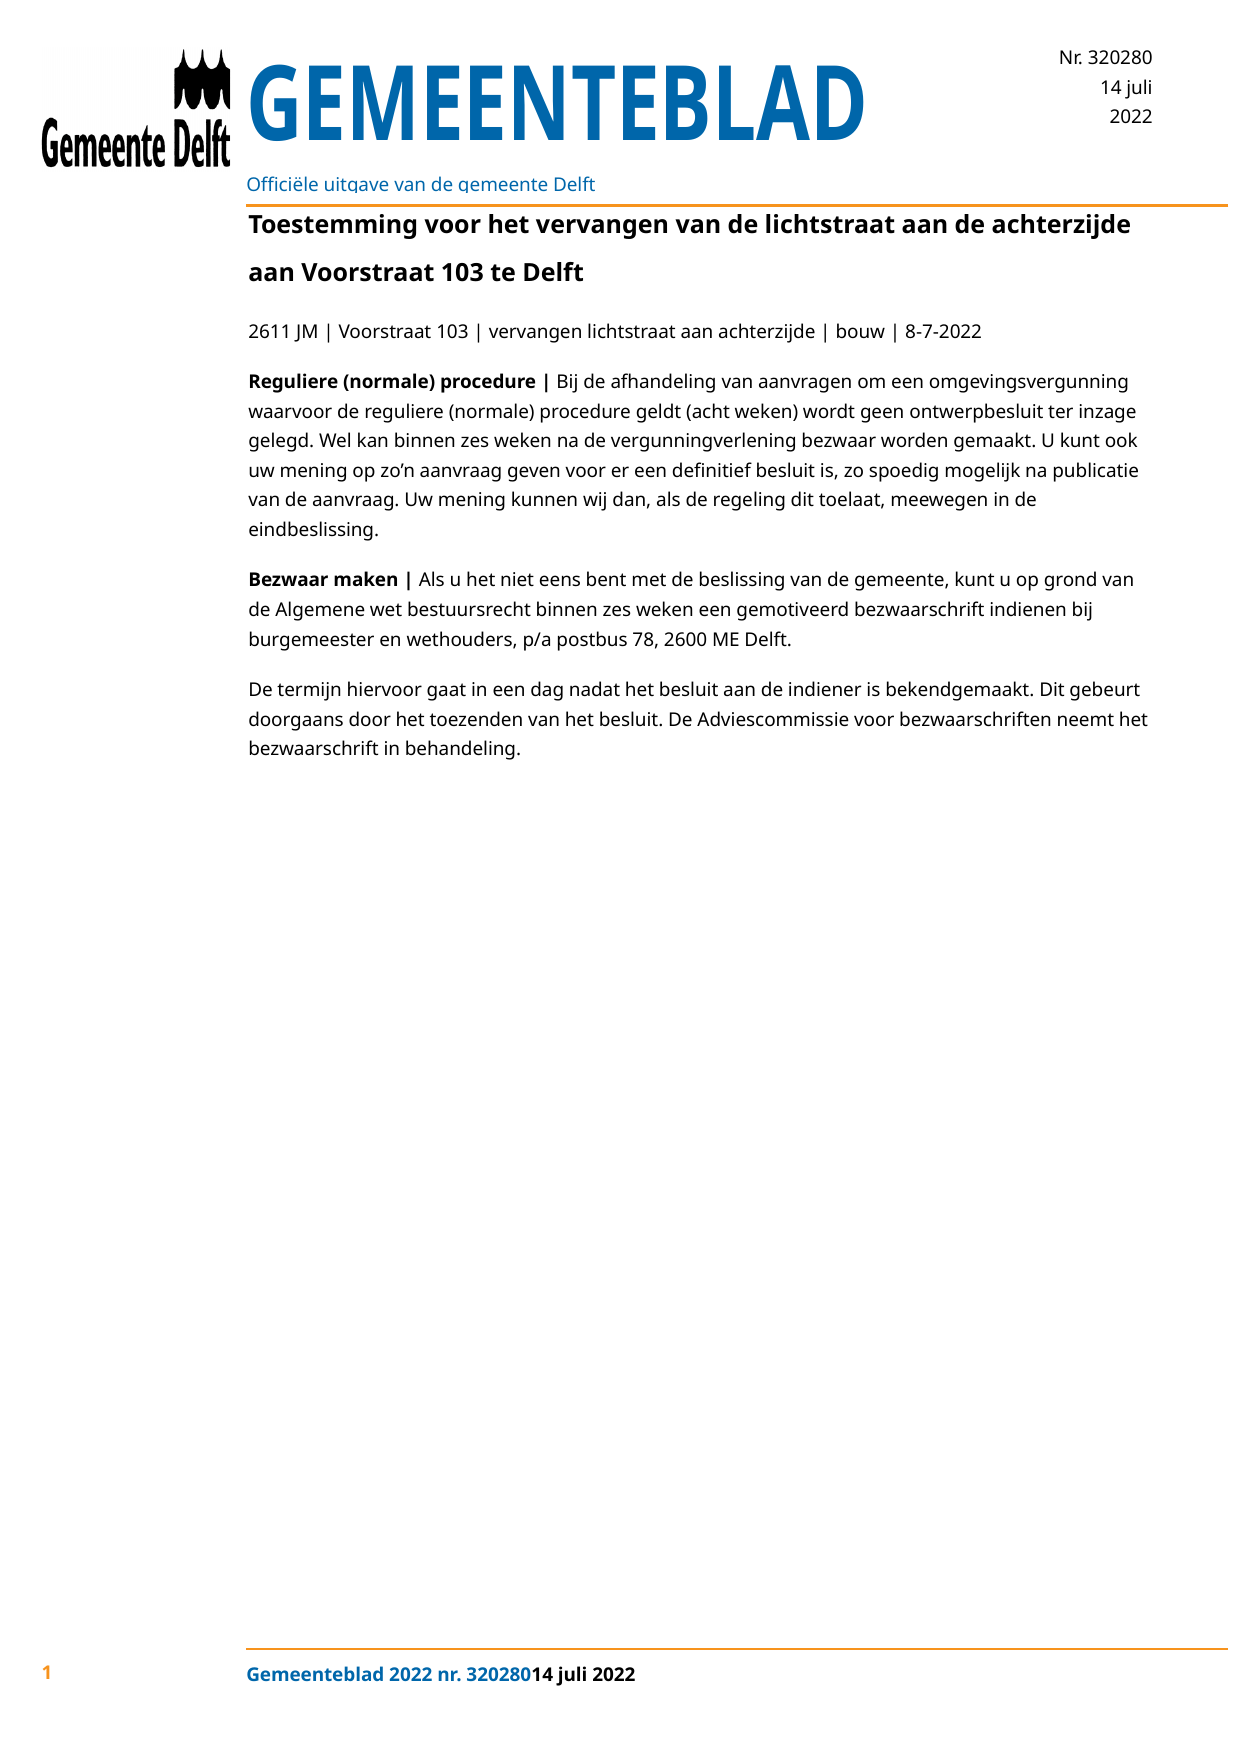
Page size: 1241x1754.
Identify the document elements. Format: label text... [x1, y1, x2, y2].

picture [41, 47, 231, 172]
text Toestemming voor het vervangen van de lichtstraat aan de achterzijde aan Voorstraat 103 te Delft [248, 207, 1152, 288]
text De termijn hiervoor gaat in een dag nadat het besluit aan de indiener is bekendgemaakt. Dit gebeurt doorgaans door het toezenden van het besluit. De Adviescommissie voor bezwaarschriften neemt het bezwaarschrift in behandeling. [248, 676, 1152, 761]
text 2611 JM | Voorstraat 103 | vervangen lichtstraat aan achterzijde | bouw | 8-7-2022 [248, 318, 1152, 344]
text Reguliere (normale) procedure | Bij de afhandeling van aanvragen om een omgevingsvergunning waarvoor de reguliere (normale) procedure geldt (acht weken) wordt geen ontwerpbesluit ter inzage gelegd. Wel kan binnen zes weken na de vergunningverlening bezwaar worden gemaakt. U kunt ook uw mening op zo’n aanvraag geven voor er een definitief besluit is, zo spoedig mogelijk na publicatie van de aanvraag. Uw mening kunnen wij dan, als de regeling dit toelaat, meewegen in de eindbeslissing. [248, 368, 1152, 542]
text Bezwaar maken | Als u het niet eens bent met de beslissing van de gemeente, kunt u op grond van de Algemene wet bestuursrecht binnen zes weken een gemotiveerd bezwaarschrift indienen bij burgemeester en wethouders, p/a postbus 78, 2600 ME Delft. [248, 567, 1152, 652]
